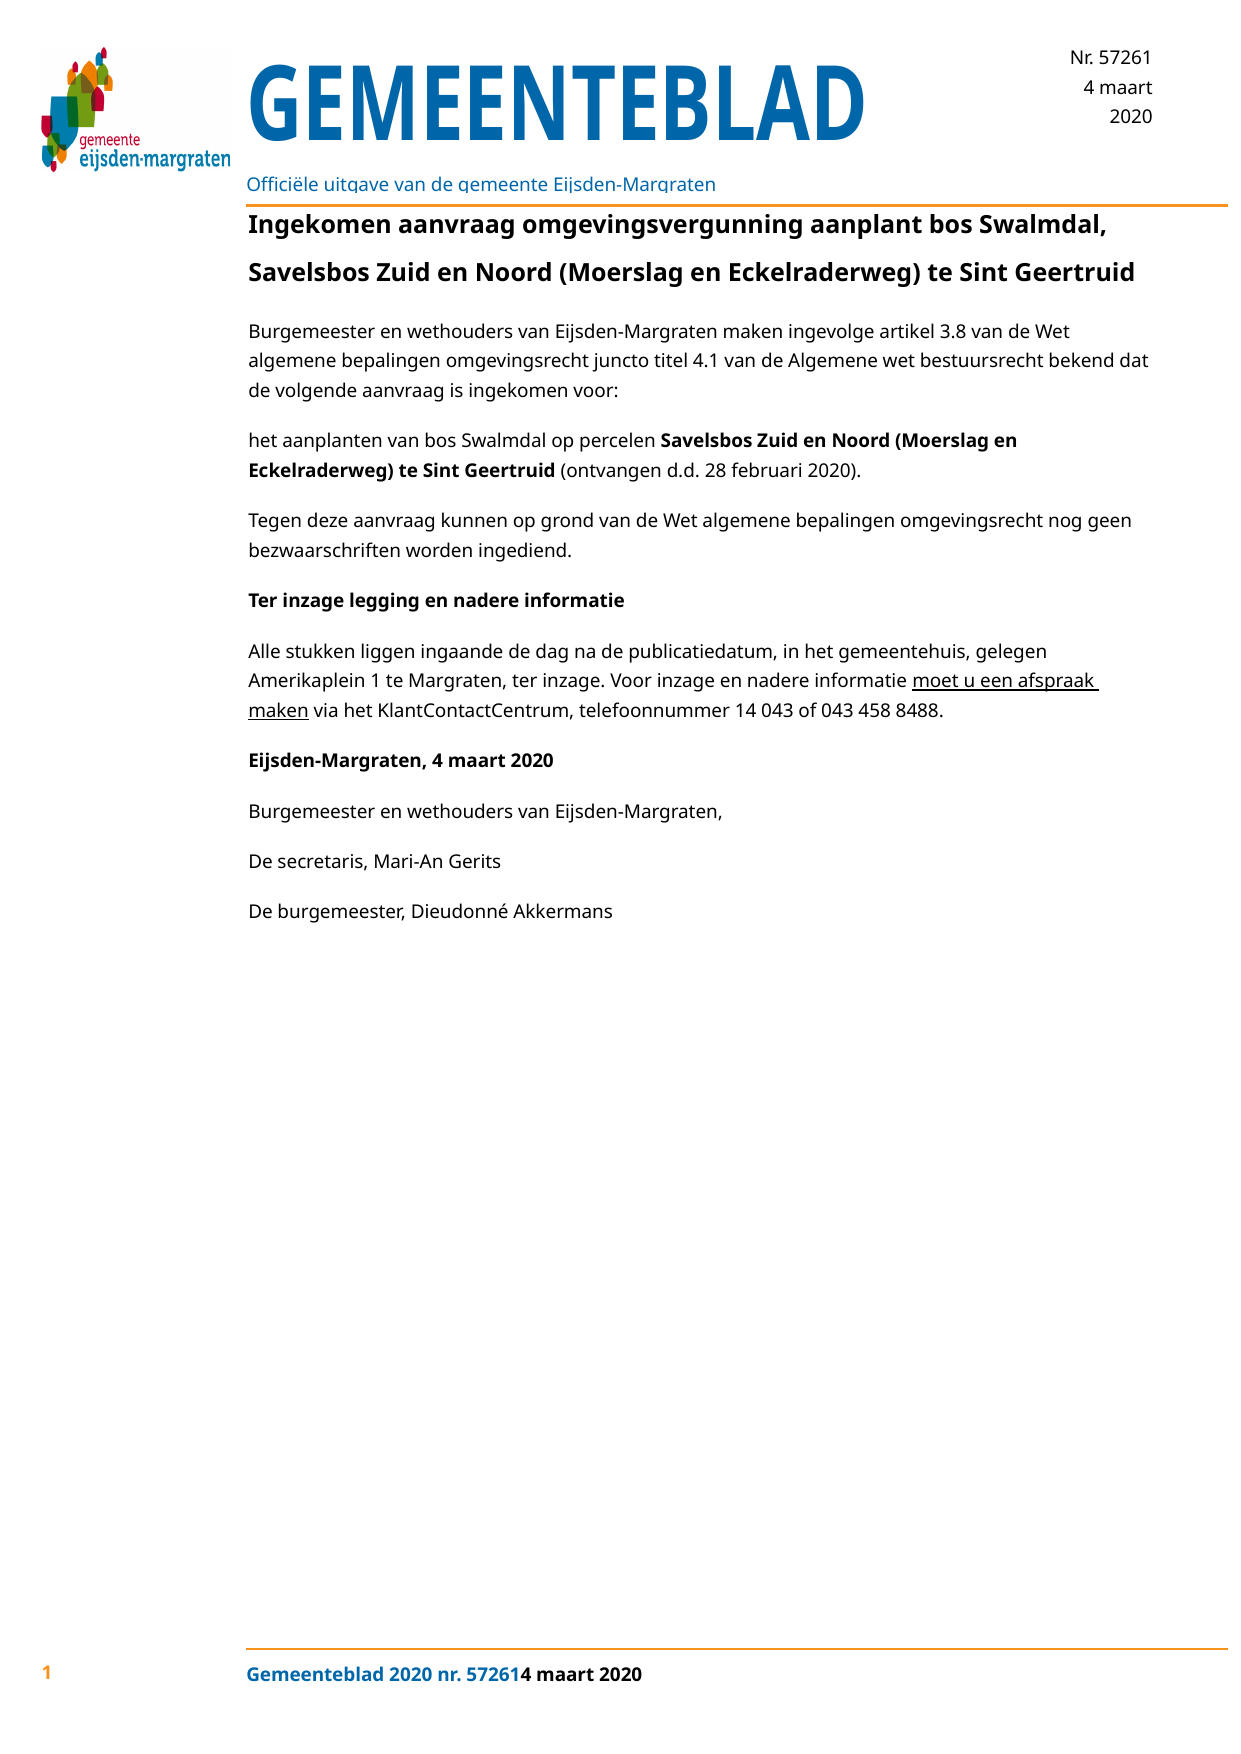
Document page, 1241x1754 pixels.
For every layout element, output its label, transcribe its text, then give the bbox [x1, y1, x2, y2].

text Eijsden-Margraten, 4 maart 2020 [248, 747, 1152, 773]
text Alle stukken liggen ingaande de dag na de publicatiedatum, in het gemeentehuis, gelegen Amerikaplein 1 te Margraten, ter inzage. Voor inzage en nadere informatie moet u een afspraak maken via het KlantContactCentrum, telefoonnummer 14 043 of 043 458 8488. [248, 638, 1152, 723]
text het aanplanten van bos Swalmdal op percelen Savelsbos Zuid en Noord (Moerslag en Eckelraderweg) te Sint Geertruid (ontvangen d.d. 28 februari 2020). [248, 427, 1152, 483]
text De burgemeester, Dieudonné Akkermans [248, 899, 1152, 924]
text Burgemeester en wethouders van Eijsden-Margraten, [248, 798, 1152, 824]
picture [41, 47, 231, 172]
text Tegen deze aanvraag kunnen op grond van de Wet algemene bepalingen omgevingsrecht nog geen bezwaarschriften worden ingediend. [248, 507, 1152, 563]
text Burgemeester en wethouders van Eijsden-Margraten maken ingevolge artikel 3.8 van de Wet algemene bepalingen omgevingsrecht juncto titel 4.1 van de Algemene wet bestuursrecht bekend dat de volgende aanvraag is ingekomen voor: [248, 318, 1152, 403]
text Ter inzage legging en nadere informatie [248, 587, 1152, 613]
text De secretaris, Mari-An Gerits [248, 848, 1152, 874]
text Ingekomen aanvraag omgevingsvergunning aanplant bos Swalmdal, Savelsbos Zuid en Noord (Moerslag en Eckelraderweg) te Sint Geertruid [248, 207, 1152, 288]
